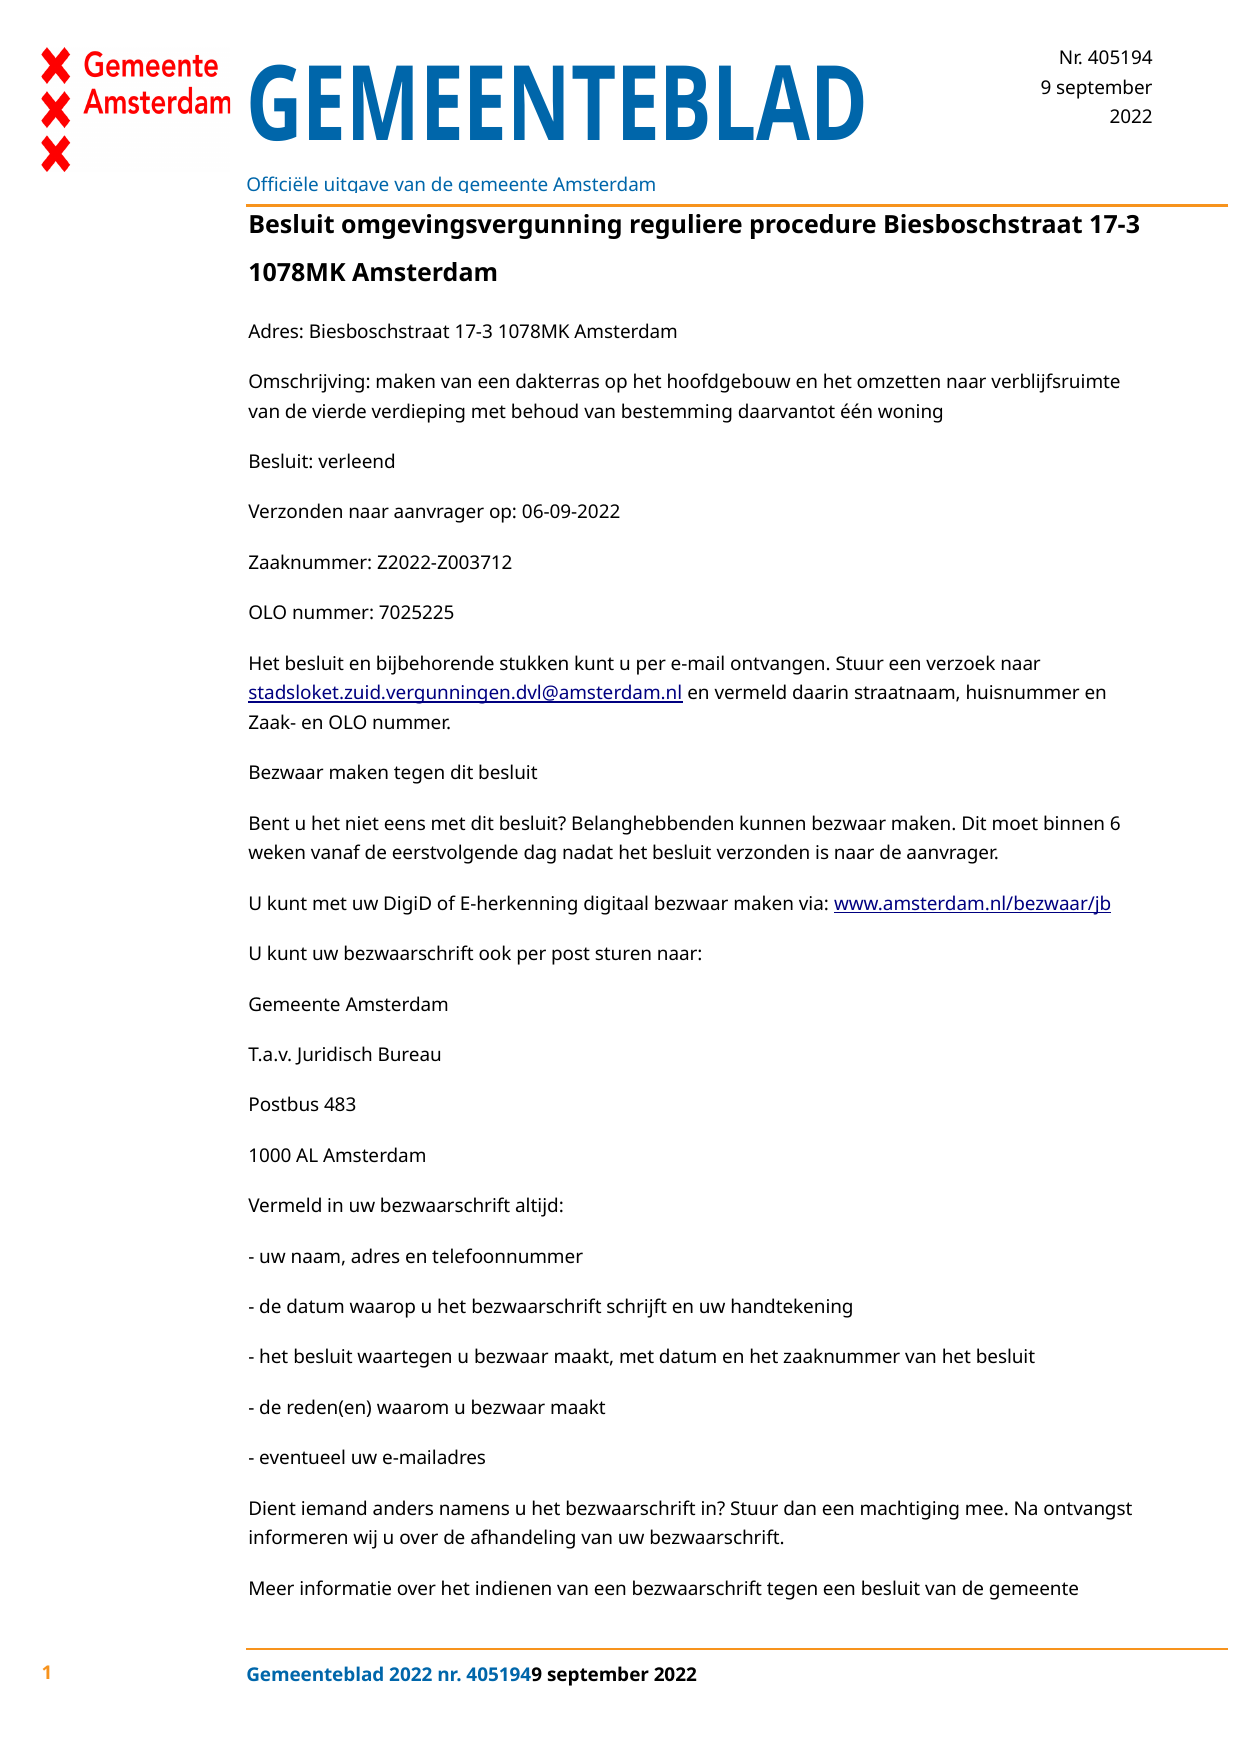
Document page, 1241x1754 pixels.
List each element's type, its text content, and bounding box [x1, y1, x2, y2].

picture [41, 47, 231, 172]
text Verzonden naar aanvrager op: 06-09-2022 [248, 499, 1152, 524]
text T.a.v. Juridisch Bureau [248, 1041, 1152, 1067]
text Het besluit en bijbehorende stukken kunt u per e-mail ontvangen. Stuur een verzoek naar stadsloket.zuid.vergunningen.dvl@amsterdam.nl en vermeld daarin straatnaam, huisnummer en Zaak- en OLO nummer. [248, 650, 1152, 735]
text Postbus 483 [248, 1092, 1152, 1117]
text Bent u het niet eens met dit besluit? Belanghebbenden kunnen bezwaar maken. Dit moet binnen 6 weken vanaf de eerstvolgende dag nadat het besluit verzonden is naar de aanvrager. [248, 810, 1152, 865]
text Zaaknummer: Z2022-Z003712 [248, 549, 1152, 575]
text Vermeld in uw bezwaarschrift altijd: [248, 1192, 1152, 1218]
text Gemeente Amsterdam [248, 991, 1152, 1017]
text Bezwaar maken tegen dit besluit [248, 759, 1152, 785]
text Adres: Biesboschstraat 17-3 1078MK Amsterdam [248, 318, 1152, 344]
text U kunt uw bezwaarschrift ook per post sturen naar: [248, 940, 1152, 966]
text 1000 AL Amsterdam [248, 1142, 1152, 1168]
text Besluit omgevingsvergunning reguliere procedure Biesboschstraat 17-3 1078MK Amsterdam [248, 207, 1152, 288]
text OLO nummer: 7025225 [248, 599, 1152, 625]
text Meer informatie over het indienen van een bezwaarschrift tegen een besluit van de gemeente [248, 1575, 1152, 1601]
text - de datum waarop u het bezwaarschrift schrijft en uw handtekening [248, 1293, 1152, 1319]
text U kunt met uw DigiD of E-herkenning digitaal bezwaar maken via: www.amsterdam.nl/bezwaar/jb [248, 890, 1152, 916]
text - uw naam, adres en telefoonnummer [248, 1243, 1152, 1269]
text Dient iemand anders namens u het bezwaarschrift in? Stuur dan een machtiging mee. Na ontvangst informeren wij u over de afhandeling van uw bezwaarschrift. [248, 1495, 1152, 1550]
text - het besluit waartegen u bezwaar maakt, met datum en het zaaknummer van het besluit [248, 1344, 1152, 1369]
text - eventueel uw e-mailadres [248, 1444, 1152, 1470]
text Besluit: verleend [248, 448, 1152, 474]
text Omschrijving: maken van een dakterras op het hoofdgebouw en het omzetten naar verblijfsruimte van de vierde verdieping met behoud van bestemming daarvantot één woning [248, 368, 1152, 424]
text - de reden(en) waarom u bezwaar maakt [248, 1394, 1152, 1420]
